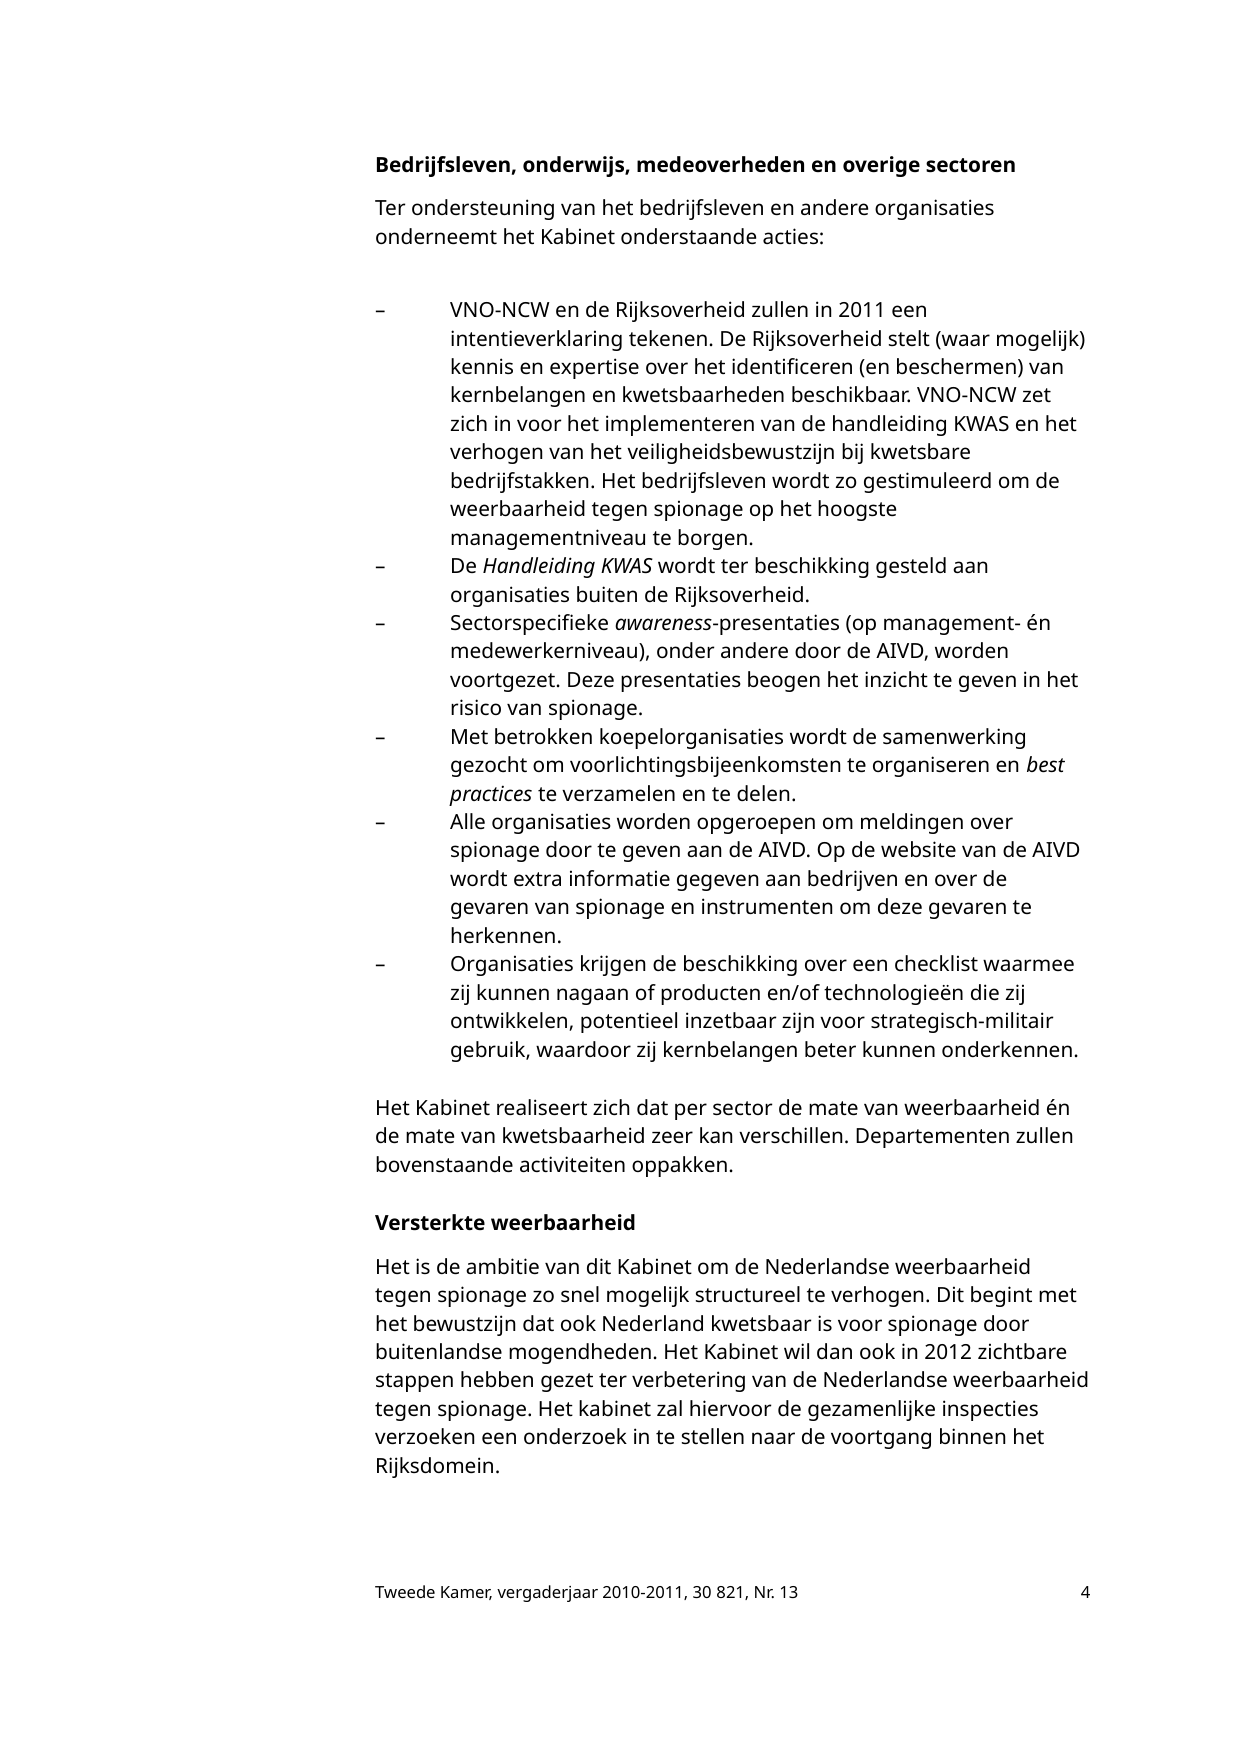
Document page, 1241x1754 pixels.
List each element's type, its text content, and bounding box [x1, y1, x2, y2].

text Het is de ambitie van dit Kabinet om de Nederlandse weerbaarheid tegen spionage zo snel mogelijk structureel te verhogen. Dit begint met het bewustzijn dat ook Nederland kwetsbaar is voor spionage door buitenlandse mogendheden. Het Kabinet wil dan ook in 2012 zichtbare stappen hebben gezet ter verbetering van de Nederlandse weerbaarheid tegen spionage. Het kabinet zal hiervoor de gezamenlijke inspecties verzoeken een onderzoek in te stellen naar de voortgang binnen het Rijksdomein. [375, 1252, 1090, 1479]
list De Handleiding KWAS wordt ter beschikking gesteld aan organisaties buiten de Rijksoverheid. [375, 551, 1090, 608]
text Het Kabinet realiseert zich dat per sector de mate van weerbaarheid én de mate van kwetsbaarheid zeer kan verschillen. Departementen zullen bovenstaande activiteiten oppakken. [375, 1093, 1090, 1178]
list Met betrokken koepelorganisaties wordt de samenwerking gezocht om voorlichtingsbijeenkomsten te organiseren en best practices te verzamelen en te delen. [375, 722, 1090, 807]
list Sectorspecifieke awareness-presentaties (op management- én medewerkerniveau), onder andere door de AIVD, worden voortgezet. Deze presentaties beogen het inzicht te geven in het risico van spionage. [375, 608, 1090, 722]
list Organisaties krijgen de beschikking over een checklist waarmee zij kunnen nagaan of producten en/of technologieën die zij ontwikkelen, potentieel inzetbaar zijn voor strategisch-militair gebruik, waardoor zij kernbelangen beter kunnen onderkennen. [375, 949, 1090, 1063]
text Versterkte weerbaarheid [375, 1208, 1090, 1237]
text Bedrijfsleven, onderwijs, medeoverheden en overige sectoren [375, 150, 1090, 178]
list VNO-NCW en de Rijksoverheid zullen in 2011 een intentieverklaring tekenen. De Rijksoverheid stelt (waar mogelijk) kennis en expertise over het identificeren (en beschermen) van kernbelangen en kwetsbaarheden beschikbaar. VNO-NCW zet zich in voor het implementeren van de handleiding KWAS en het verhogen van het veiligheidsbewustzijn bij kwetsbare bedrijfstakken. Het bedrijfsleven wordt zo gestimuleerd om de weerbaarheid tegen spionage op het hoogste managementniveau te borgen. [375, 295, 1090, 551]
list Alle organisaties worden opgeroepen om meldingen over spionage door te geven aan de AIVD. Op de website van de AIVD wordt extra informatie gegeven aan bedrijven en over de gevaren van spionage en instrumenten om deze gevaren te herkennen. [375, 807, 1090, 949]
text Ter ondersteuning van het bedrijfsleven en andere organisaties onderneemt het Kabinet onderstaande acties: [375, 193, 1090, 250]
